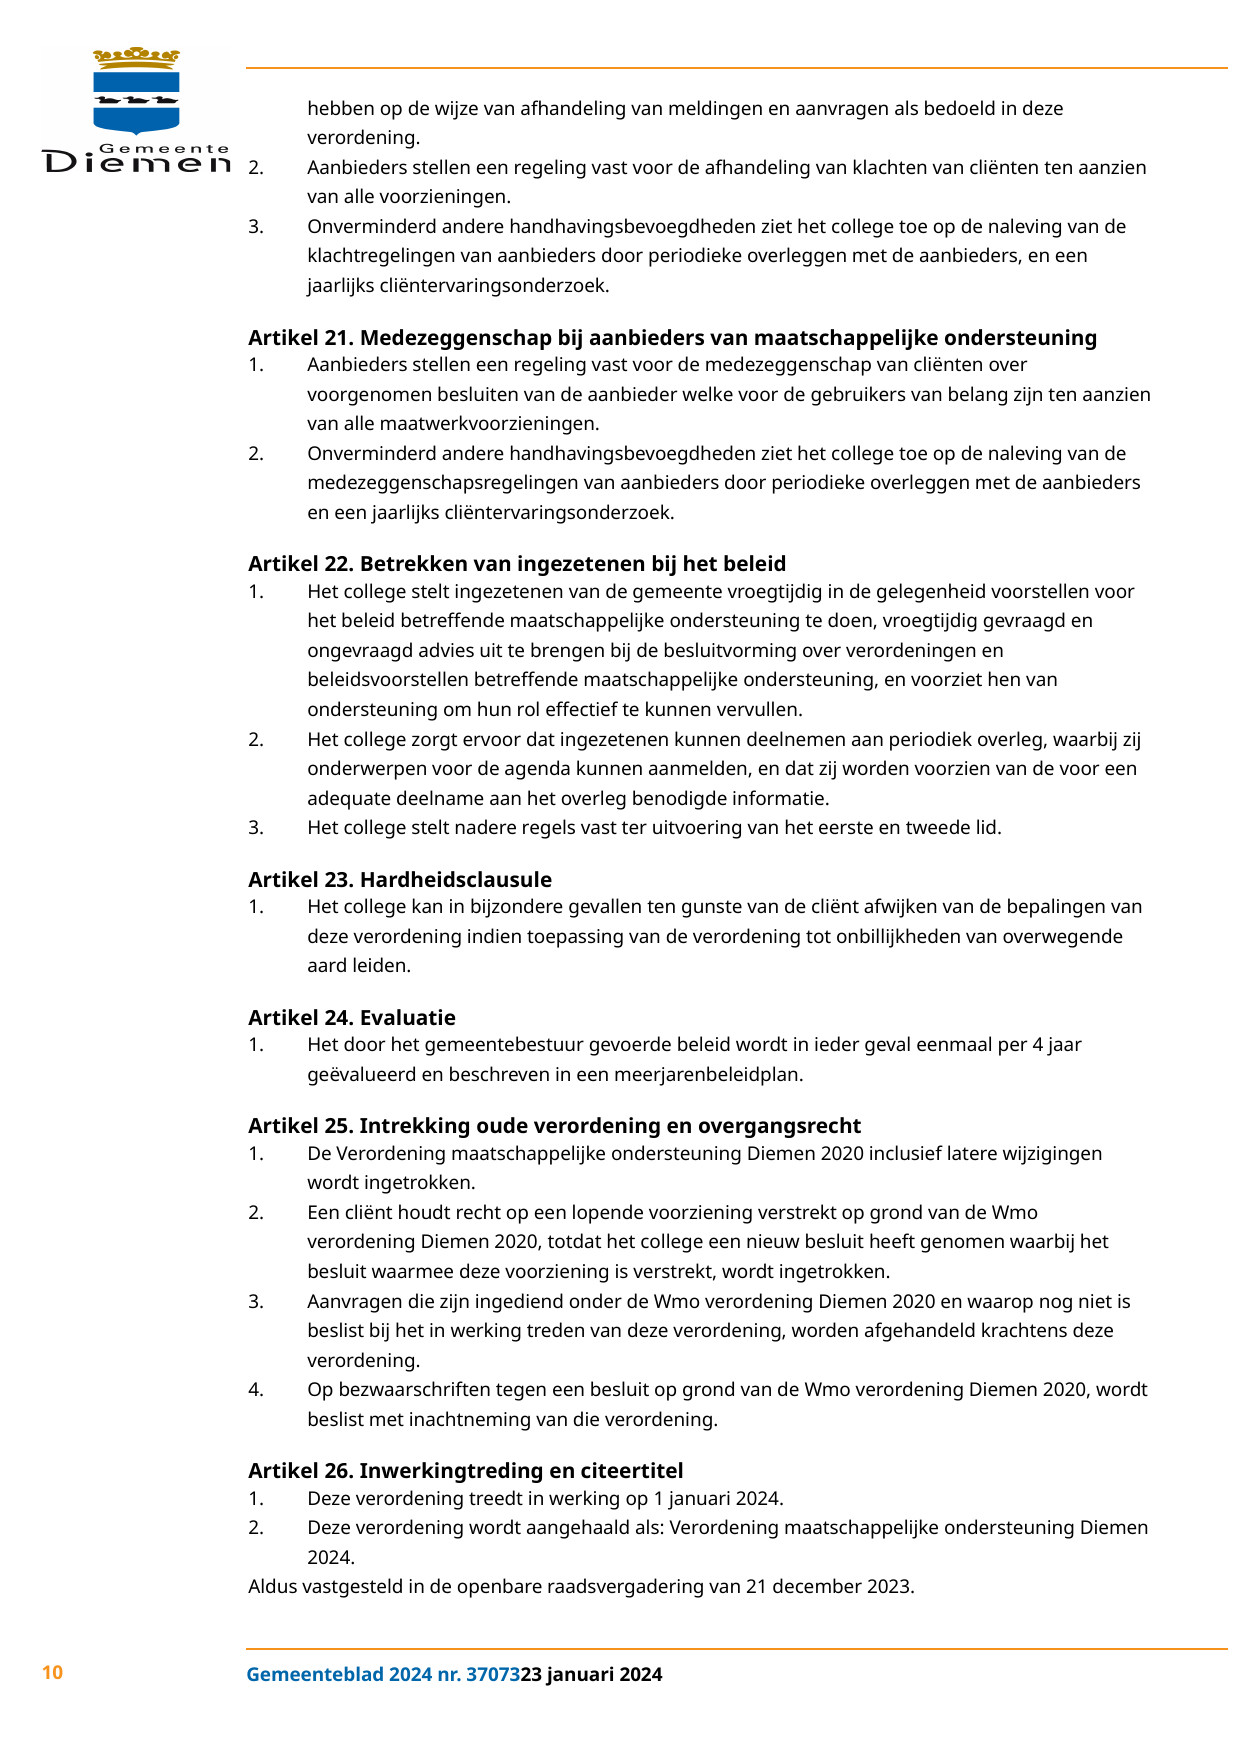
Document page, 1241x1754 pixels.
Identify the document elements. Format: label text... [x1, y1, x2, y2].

list Aanbieders stellen een regeling vast voor de afhandeling van klachten van cliënten ten aanzien van alle voorzieningen. [248, 154, 1152, 209]
text Artikel 21. Medezeggenschap bij aanbieders van maatschappelijke ondersteuning [248, 323, 1152, 351]
list Aanvragen die zijn ingediend onder de Wmo verordening Diemen 2020 en waarop nog niet is beslist bij het in werking treden van deze verordening, worden afgehandeld krachtens deze verordening. [248, 1288, 1152, 1373]
list Deze verordening treedt in werking op 1 januari 2024. [248, 1485, 1152, 1511]
list Onverminderd andere handhavingsbevoegdheden ziet het college toe op de naleving van de klachtregelingen van aanbieders door periodieke overleggen met de aanbieders, en een jaarlijks cliëntervaringsonderzoek. [248, 213, 1152, 298]
list Het door het gemeentebestuur gevoerde beleid wordt in ieder geval eenmaal per 4 jaar geëvalueerd en beschreven in een meerjarenbeleidplan. [248, 1031, 1152, 1087]
text Artikel 22. Betrekken van ingezetenen bij het beleid [248, 549, 1152, 578]
text Artikel 26. Inwerkingtreding en citeertitel [248, 1457, 1152, 1485]
list Het college zorgt ervoor dat ingezetenen kunnen deelnemen aan periodiek overleg, waarbij zij onderwerpen voor de agenda kunnen aanmelden, en dat zij worden voorzien van de voor een adequate deelname aan het overleg benodigde informatie. [248, 726, 1152, 811]
list Onverminderd andere handhavingsbevoegdheden ziet het college toe op de naleving van de medezeggenschapsregelingen van aanbieders door periodieke overleggen met de aanbieders en een jaarlijks cliëntervaringsonderzoek. [248, 440, 1152, 525]
list Het college stelt nadere regels vast ter uitvoering van het eerste en tweede lid. [248, 814, 1152, 840]
text Artikel 24. Evaluatie [248, 1003, 1152, 1031]
text Aldus vastgesteld in de openbare raadsvergadering van 21 december 2023. [248, 1574, 1152, 1599]
list De Verordening maatschappelijke ondersteuning Diemen 2020 inclusief latere wijzigingen wordt ingetrokken. [248, 1140, 1152, 1195]
list hebben op de wijze van afhandeling van meldingen en aanvragen als bedoeld in deze verordening. [248, 95, 1152, 150]
list Op bezwaarschriften tegen een besluit op grond van de Wmo verordening Diemen 2020, wordt beslist met inachtneming van die verordening. [248, 1377, 1152, 1432]
picture [41, 47, 231, 172]
list Een cliënt houdt recht op een lopende voorziening verstrekt op grond van de Wmo verordening Diemen 2020, totdat het college een nieuw besluit heeft genomen waarbij het besluit waarmee deze voorziening is verstrekt, wordt ingetrokken. [248, 1199, 1152, 1284]
text Artikel 25. Intrekking oude verordening en overgangsrecht [248, 1111, 1152, 1140]
text Artikel 23. Hardheidsclausule [248, 865, 1152, 893]
list Het college kan in bijzondere gevallen ten gunste van de cliënt afwijken van de bepalingen van deze verordening indien toepassing van de verordening tot onbillijkheden van overwegende aard leiden. [248, 893, 1152, 978]
list Het college stelt ingezetenen van de gemeente vroegtijdig in de gelegenheid voorstellen voor het beleid betreffende maatschappelijke ondersteuning te doen, vroegtijdig gevraagd en ongevraagd advies uit te brengen bij de besluitvorming over verordeningen en beleidsvoorstellen betreffende maatschappelijke ondersteuning, en voorziet hen van ondersteuning om hun rol effectief te kunnen vervullen. [248, 578, 1152, 722]
list Deze verordening wordt aangehaald als: Verordening maatschappelijke ondersteuning Diemen 2024. [248, 1514, 1152, 1570]
list Aanbieders stellen een regeling vast voor de medezeggenschap van cliënten over voorgenomen besluiten van de aanbieder welke voor de gebruikers van belang zijn ten aanzien van alle maatwerkvoorzieningen. [248, 351, 1152, 436]
